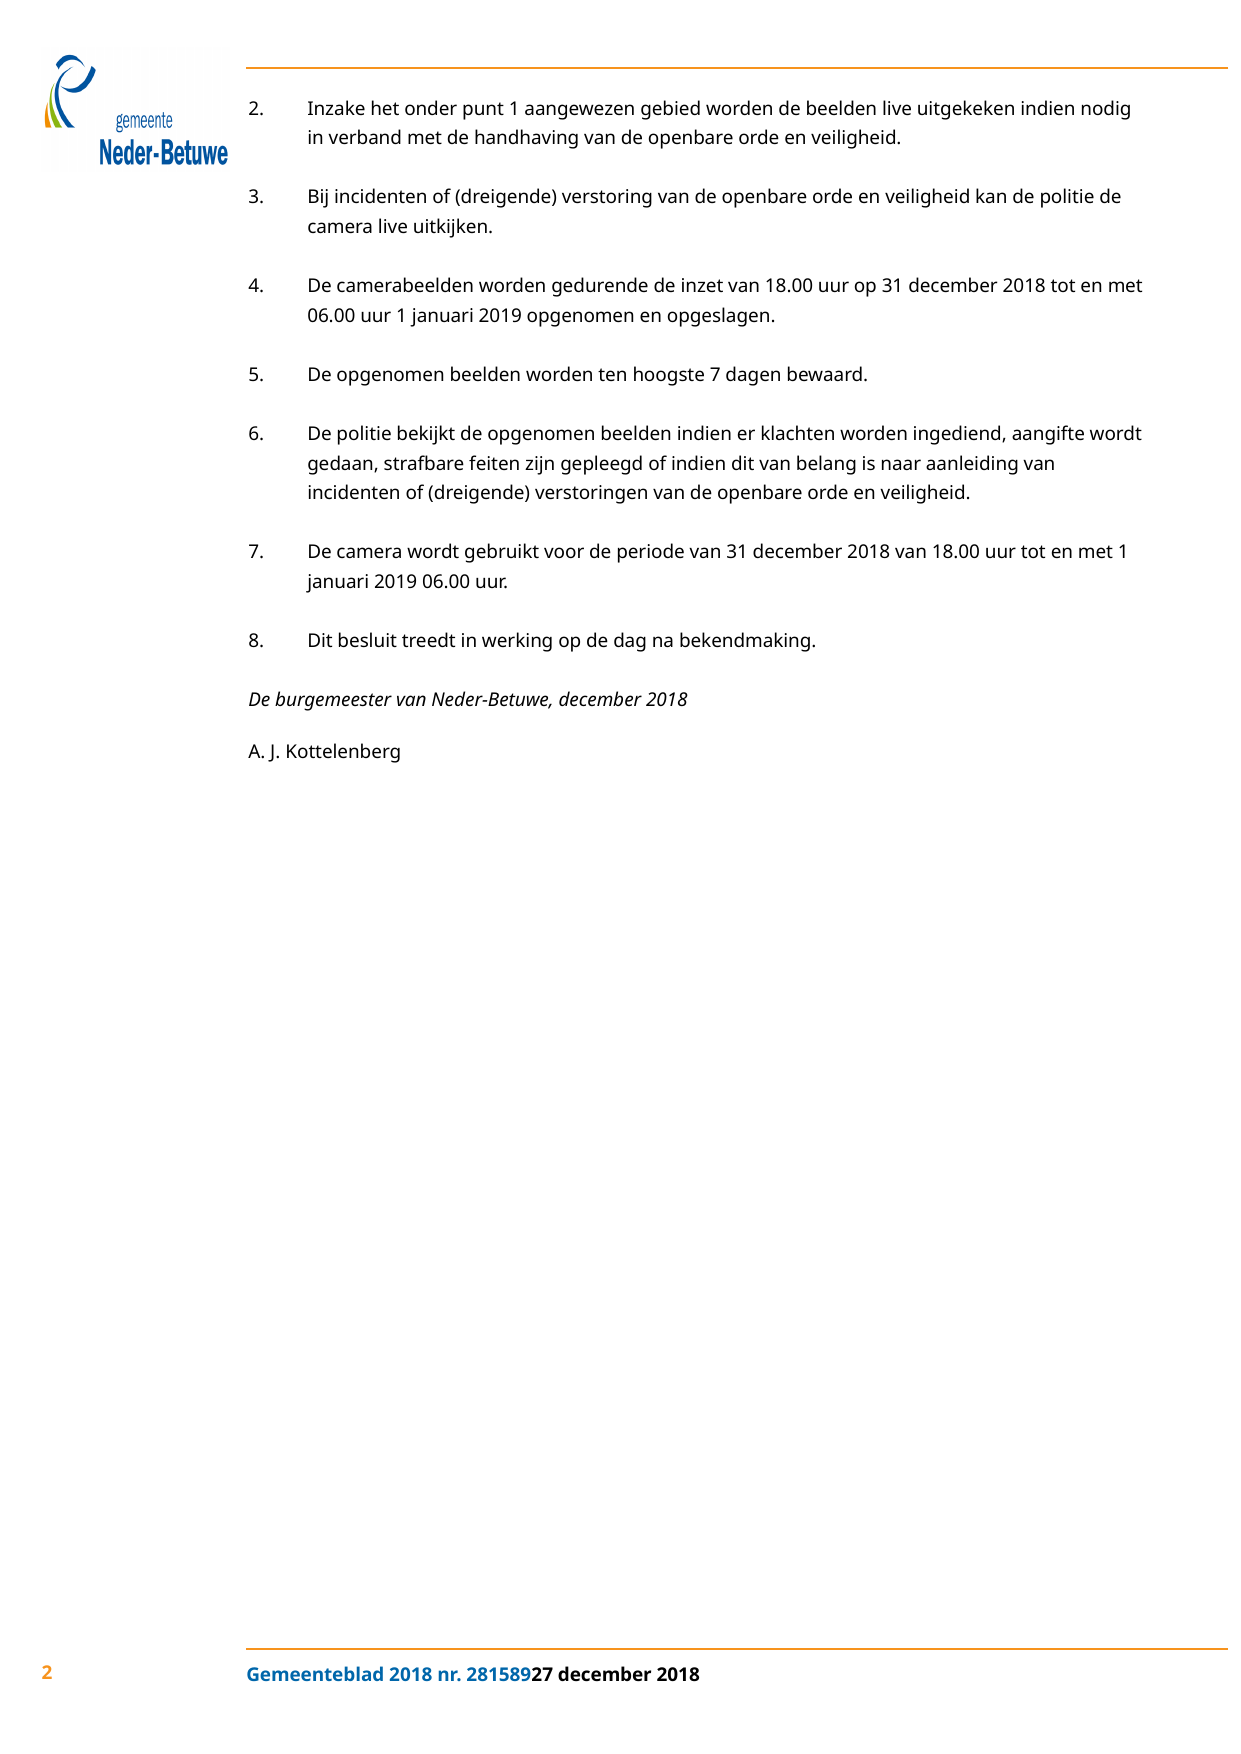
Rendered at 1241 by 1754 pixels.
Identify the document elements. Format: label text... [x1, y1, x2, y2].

list De camerabeelden worden gedurende de inzet van 18.00 uur op 31 december 2018 tot en met 06.00 uur 1 januari 2019 opgenomen en opgeslagen. [248, 272, 1152, 328]
text A. J. Kottelenberg [248, 738, 1152, 764]
list De politie bekijkt de opgenomen beelden indien er klachten worden ingediend, aangifte wordt gedaan, strafbare feiten zijn gepleegd of indien dit van belang is naar aanleiding van incidenten of (dreigende) verstoringen van de openbare orde en veiligheid. [248, 420, 1152, 505]
list Dit besluit treedt in werking op de dag na bekendmaking. [248, 627, 1152, 653]
list Bij incidenten of (dreigende) verstoring van de openbare orde en veiligheid kan de politie de camera live uitkijken. [248, 183, 1152, 239]
picture [41, 47, 231, 172]
list Inzake het onder punt 1 aangewezen gebied worden de beelden live uitgekeken indien nodig in verband met de handhaving van de openbare orde en veiligheid. [248, 95, 1152, 150]
list De opgenomen beelden worden ten hoogste 7 dagen bewaard. [248, 361, 1152, 387]
list De camera wordt gebruikt voor de periode van 31 december 2018 van 18.00 uur tot en met 1 januari 2019 06.00 uur. [248, 538, 1152, 594]
text De burgemeester van Neder-Betuwe, december 2018 [248, 686, 1152, 712]
